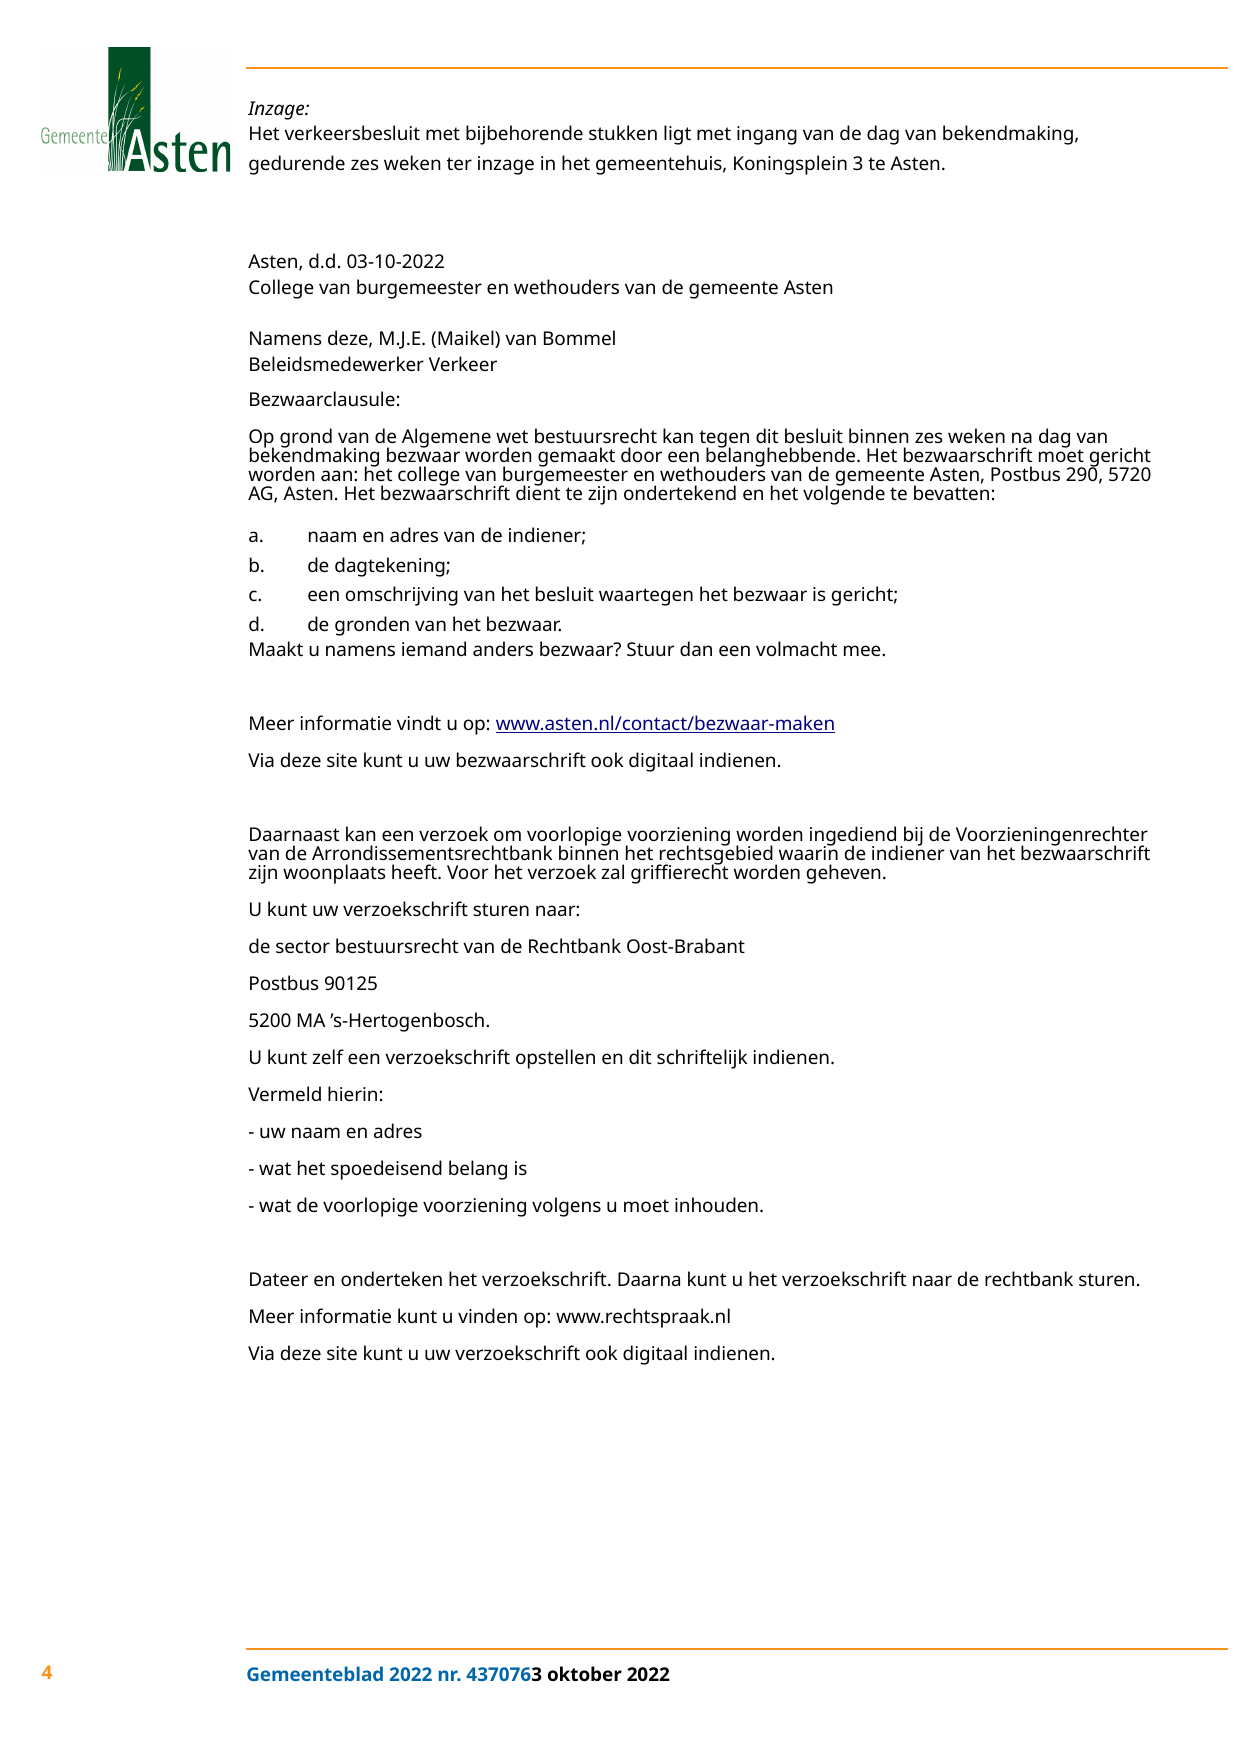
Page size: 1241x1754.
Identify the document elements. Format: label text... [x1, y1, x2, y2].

text Vermeld hierin: [248, 1086, 1152, 1105]
picture [41, 47, 231, 172]
text Maakt u namens iemand anders bezwaar? Stuur dan een volmacht mee. [248, 641, 1152, 660]
text 5200 MA ’s-Hertogenbosch. [248, 1012, 1152, 1031]
text Daarnaast kan een verzoek om voorlopige voorziening worden ingediend bij de Voorzieningenrechter van de Arrondissementsrechtbank binnen het rechtsgebied waarin de indiener van het bezwaarschrift zijn woonplaats heeft. Voor het verzoek zal griffierecht worden geheven. [248, 826, 1152, 883]
text Het verkeersbesluit met bijbehorende stukken ligt met ingang van de dag van bekendmaking, gedurende zes weken ter inzage in het gemeentehuis, Koningsplein 3 te Asten. [248, 121, 1152, 176]
text Meer informatie kunt u vinden op: www.rechtspraak.nl [248, 1308, 1152, 1327]
list een omschrijving van het besluit waartegen het bezwaar is gericht; [248, 582, 1152, 607]
text Bezwaarclausule: [248, 391, 1152, 410]
list de dagtekening; [248, 552, 1152, 578]
text - uw naam en adres [248, 1123, 1152, 1142]
text Via deze site kunt u uw verzoekschrift ook digitaal indienen. [248, 1345, 1152, 1364]
text - wat het spoedeisend belang is [248, 1160, 1152, 1179]
list naam en adres van de indiener; [248, 522, 1152, 548]
text Asten, d.d. 03-10-2022 [248, 248, 1152, 274]
text Meer informatie vindt u op: www.asten.nl/contact/bezwaar-maken [248, 715, 1152, 734]
text U kunt uw verzoekschrift sturen naar: [248, 901, 1152, 920]
text Postbus 90125 [248, 975, 1152, 994]
text Namens deze, M.J.E. (Maikel) van Bommel [248, 326, 1152, 351]
text Inzage: [248, 95, 1152, 121]
text College van burgemeester en wethouders van de gemeente Asten [248, 274, 1152, 300]
text U kunt zelf een verzoekschrift opstellen en dit schriftelijk indienen. [248, 1049, 1152, 1068]
text Dateer en onderteken het verzoekschrift. Daarna kunt u het verzoekschrift naar de rechtbank sturen. [248, 1271, 1152, 1290]
text Beleidsmedewerker Verkeer [248, 351, 1152, 377]
text de sector bestuursrecht van de Rechtbank Oost-Brabant [248, 938, 1152, 957]
text - wat de voorlopige voorziening volgens u moet inhouden. [248, 1197, 1152, 1216]
text Via deze site kunt u uw bezwaarschrift ook digitaal indienen. [248, 752, 1152, 771]
list de gronden van het bezwaar. [248, 611, 1152, 637]
text Op grond van de Algemene wet bestuursrecht kan tegen dit besluit binnen zes weken na dag van bekendmaking bezwaar worden gemaakt door een belanghebbende. Het bezwaarschrift moet gericht worden aan: het college van burgemeester en wethouders van de gemeente Asten, Postbus 290, 5720 AG, Asten. Het bezwaarschrift dient te zijn ondertekend en het volgende te bevatten: [248, 428, 1152, 505]
